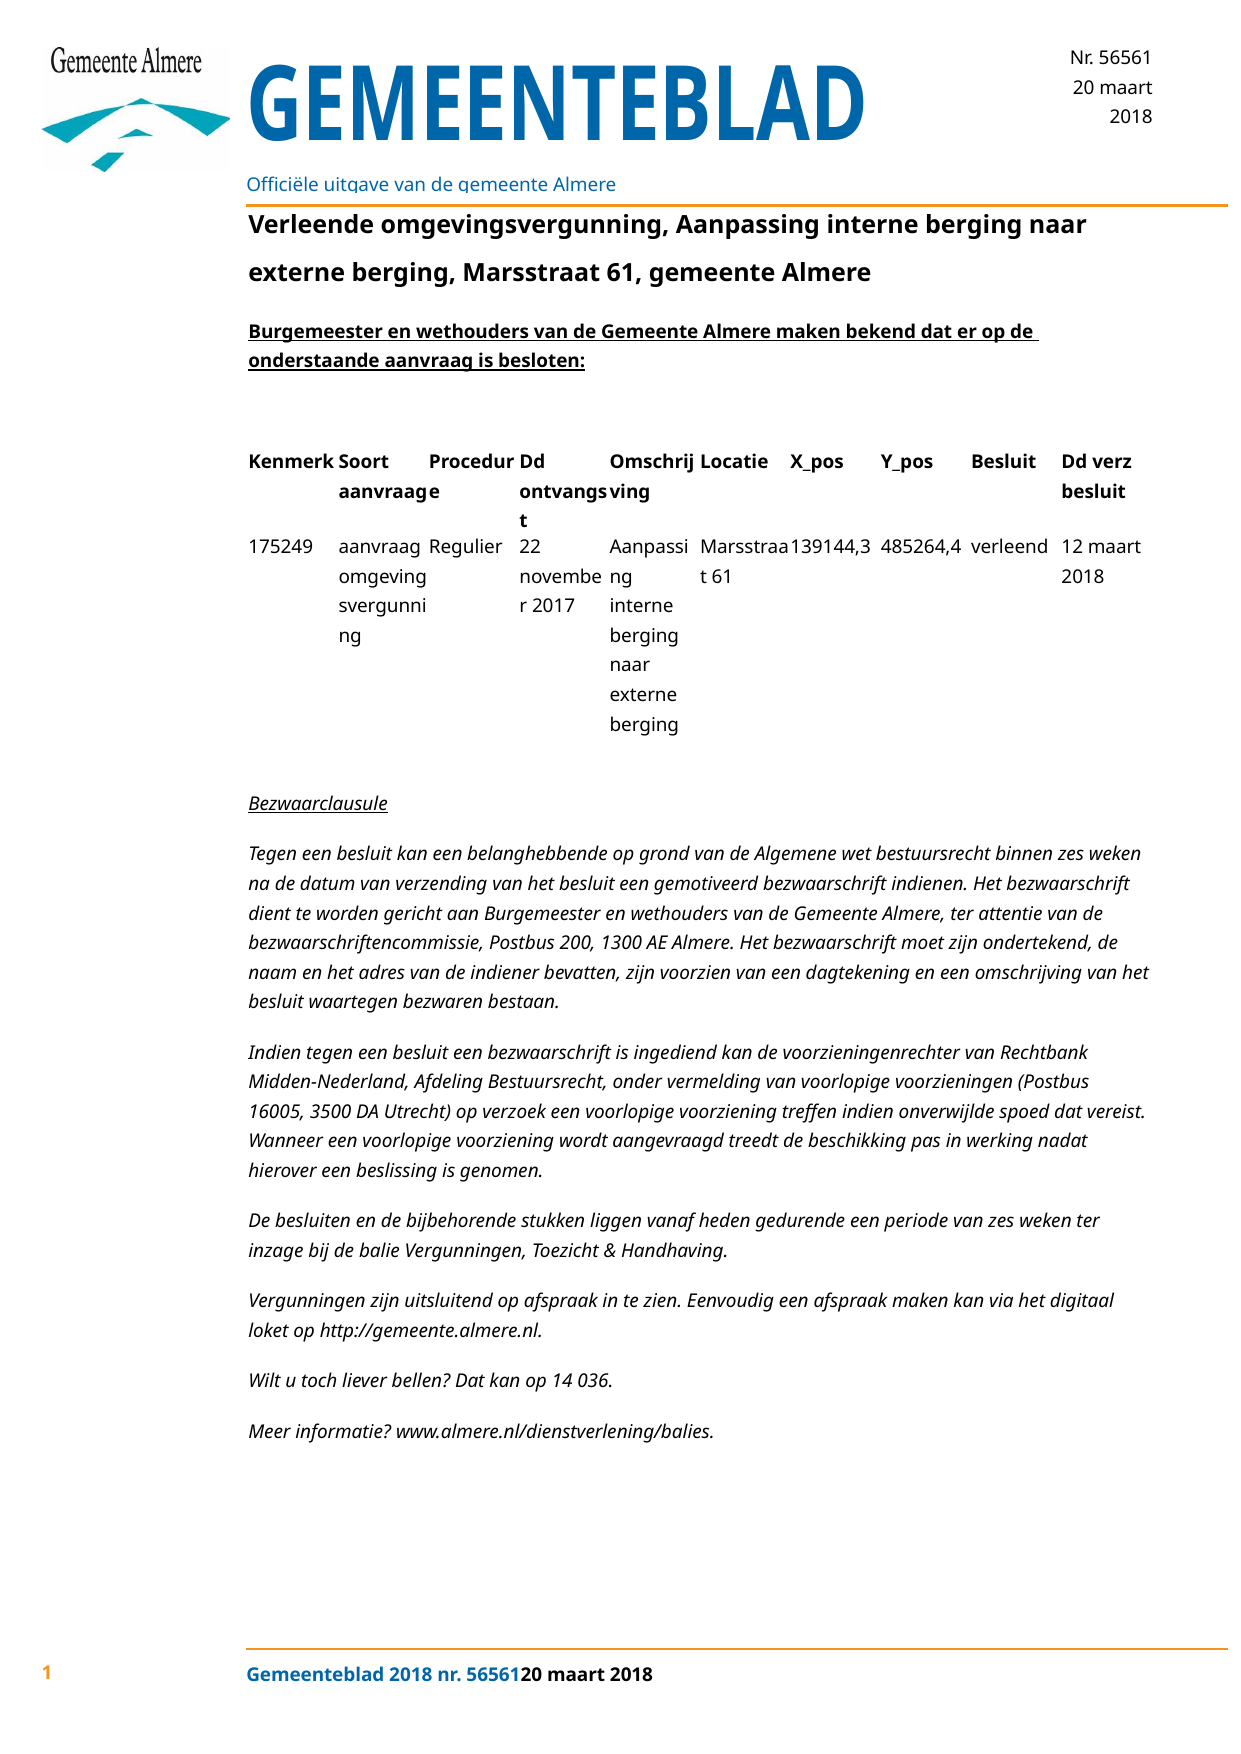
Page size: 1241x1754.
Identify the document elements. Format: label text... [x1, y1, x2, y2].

table_header Omschrijving [609, 449, 700, 533]
table_cell 22 november 2017 [519, 533, 609, 737]
table_cell Regulier [429, 533, 519, 737]
table_cell 175249 [248, 533, 338, 737]
picture [41, 47, 231, 172]
table_header Locatie [700, 449, 790, 533]
text Verleende omgevingsvergunning, Aanpassing interne berging naar externe berging, Marsstraat 61, gemeente Almere [248, 207, 1152, 288]
table_header Kenmerk [248, 449, 338, 533]
table_cell Marsstraat 61 [700, 533, 790, 737]
table_header Besluit [971, 449, 1061, 533]
table_header Dd ontvangst [519, 449, 609, 533]
text Vergunningen zijn uitsluitend op afspraak in te zien. Eenvoudig een afspraak maken kan via het digitaal loket op http://gemeente.almere.nl. [248, 1288, 1152, 1343]
table_header Dd verz besluit [1061, 449, 1152, 533]
table_header Soort aanvraag [338, 449, 429, 533]
text Indien tegen een besluit een bezwaarschrift is ingediend kan de voorzieningenrechter van Rechtbank Midden-Nederland, Afdeling Bestuursrecht, onder vermelding van voorlopige voorzieningen (Postbus 16005, 3500 DA Utrecht) op verzoek een voorlopige voorziening treffen indien onverwijlde spoed dat vereist. Wanneer een voorlopige voorziening wordt aangevraagd treedt de beschikking pas in werking nadat hierover een beslissing is genomen. [248, 1039, 1152, 1183]
table_cell Aanpassing interne berging naar externe berging [609, 533, 700, 737]
table_cell 139144,3 [790, 533, 881, 737]
table_header Procedure [429, 449, 519, 533]
table_cell 485264,4 [881, 533, 971, 737]
text De besluiten en de bijbehorende stukken liggen vanaf heden gedurende een periode van zes weken ter inzage bij de balie Vergunningen, Toezicht & Handhaving. [248, 1208, 1152, 1263]
table_header Y_pos [881, 449, 971, 533]
text Wilt u toch liever bellen? Dat kan op 14 036. [248, 1368, 1152, 1393]
table_cell aanvraag omgevingsvergunning [338, 533, 429, 737]
text Tegen een besluit kan een belanghebbende op grond van de Algemene wet bestuursrecht binnen zes weken na de datum van verzending van het besluit een gemotiveerd bezwaarschrift indienen. Het bezwaarschrift dient te worden gericht aan Burgemeester en wethouders van de Gemeente Almere, ter attentie van de bezwaarschriftencommissie, Postbus 200, 1300 AE Almere. Het bezwaarschrift moet zijn ondertekend, de naam en het adres van de indiener bevatten, zijn voorzien van een dagtekening en een omschrijving van het besluit waartegen bezwaren bestaan. [248, 841, 1152, 1014]
text Bezwaarclausule [248, 790, 1152, 816]
text Burgemeester en wethouders van de Gemeente Almere maken bekend dat er op de onderstaande aanvraag is besloten: [248, 318, 1152, 373]
table_header X_pos [790, 449, 881, 533]
table_cell 12 maart 2018 [1061, 533, 1152, 737]
text Meer informatie? www.almere.nl/dienstverlening/balies. [248, 1418, 1152, 1444]
table_cell verleend [971, 533, 1061, 737]
